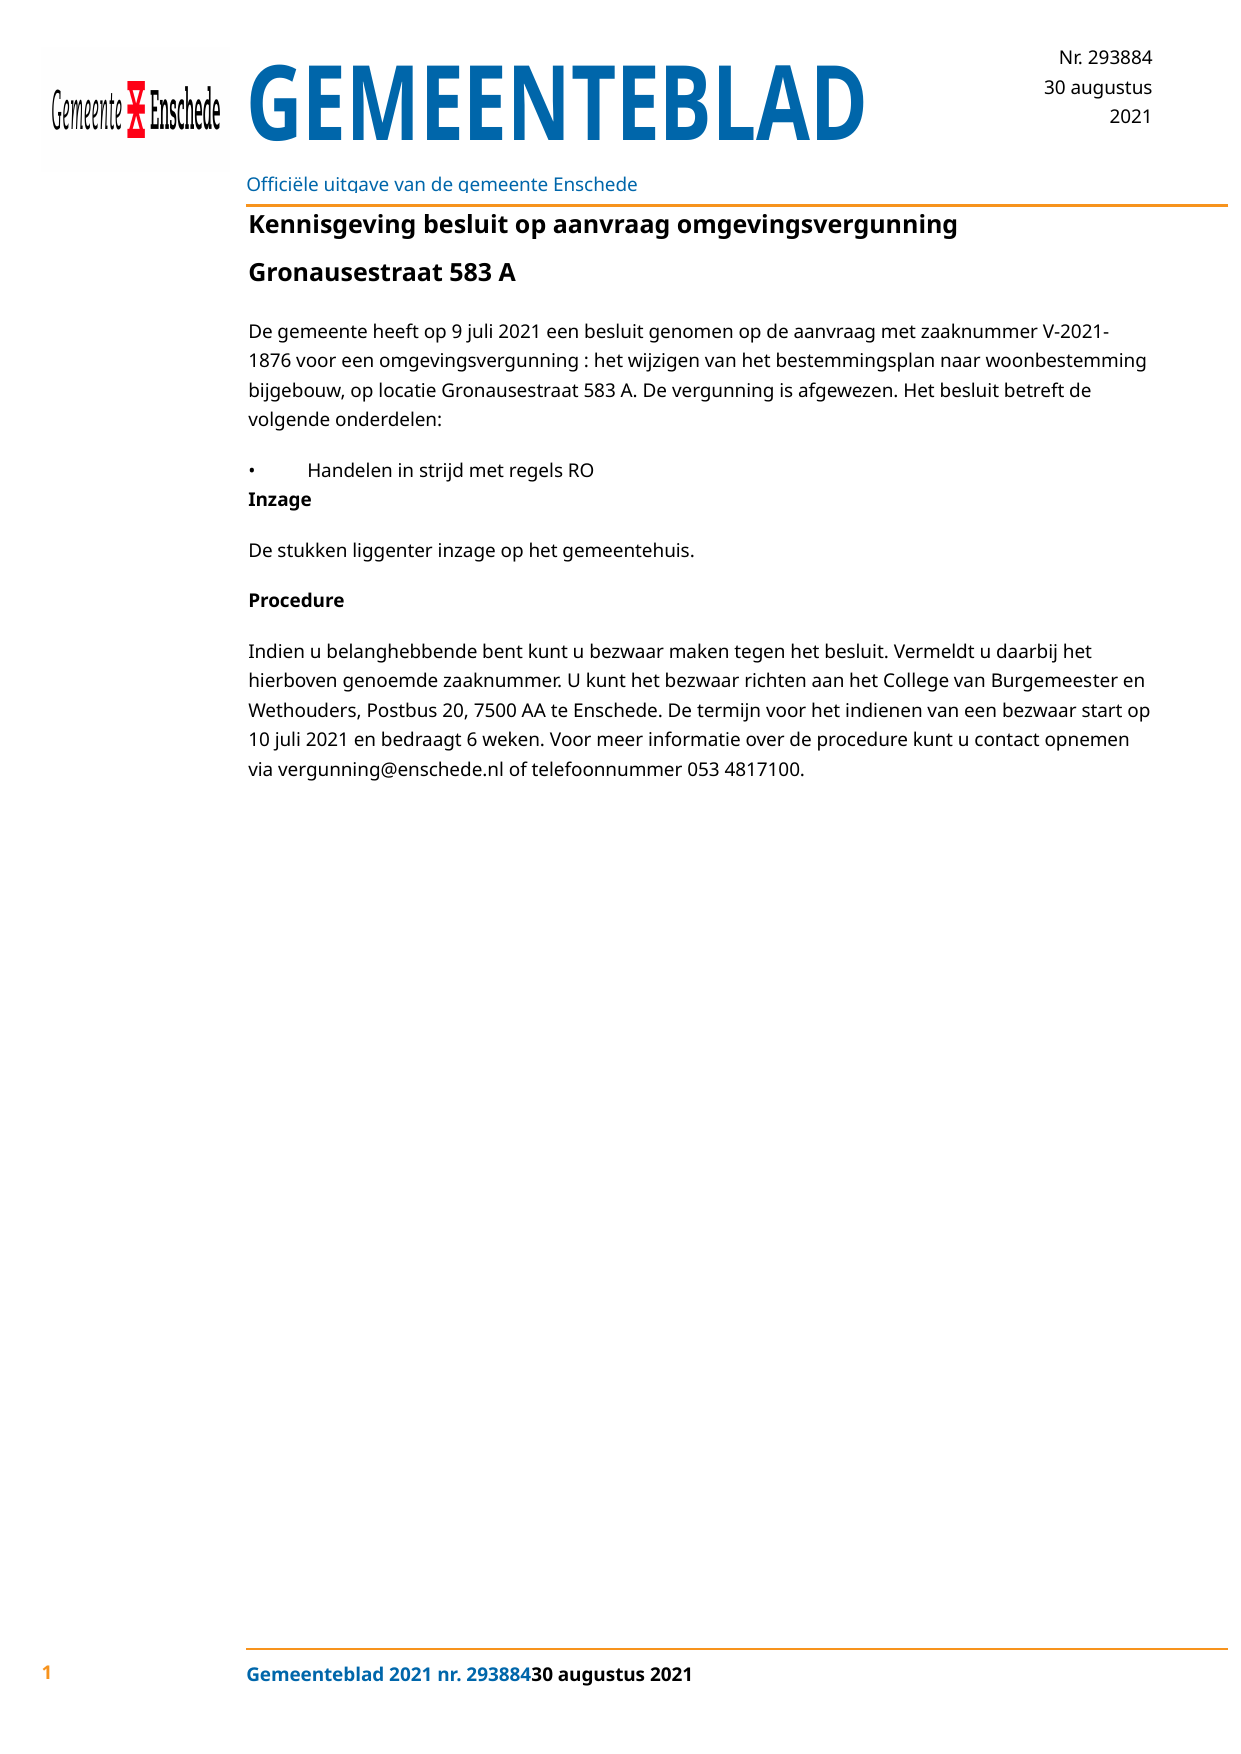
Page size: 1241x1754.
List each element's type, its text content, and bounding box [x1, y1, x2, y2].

text Indien u belanghebbende bent kunt u bezwaar maken tegen het besluit. Vermeldt u daarbij het hierboven genoemde zaaknummer. U kunt het bezwaar richten aan het College van Burgemees­ter en Wethouders, Postbus 20, 7500 AA te Enschede. De termijn voor het indienen van een bezwaar start op 10 juli 2021 en bedraagt 6 weken. Voor meer informatie over de procedure kunt u contact opnemen via vergunning@enschede.nl of telefoonnummer 053 4817100. [248, 638, 1152, 782]
text Procedure [248, 587, 1152, 613]
text De stukken liggenter inzage op het gemeentehuis. [248, 537, 1152, 563]
text De gemeente heeft op 9 juli 2021 een besluit genomen op de aanvraag met zaaknummer V-2021-1876 voor een omgevingsvergunning : het wijzigen van het bestemmingsplan naar woonbestemming bijgebouw, op locatie Gronausestraat 583 A. De vergunning is afgewezen. Het besluit betreft de volgende onderdelen: [248, 318, 1152, 432]
list Handelen in strijd met regels RO [248, 457, 1152, 483]
text Inzage [248, 487, 1152, 512]
picture [41, 47, 231, 172]
text Kennisgeving besluit op aanvraag omgevingsvergunning Gronausestraat 583 A [248, 207, 1152, 288]
